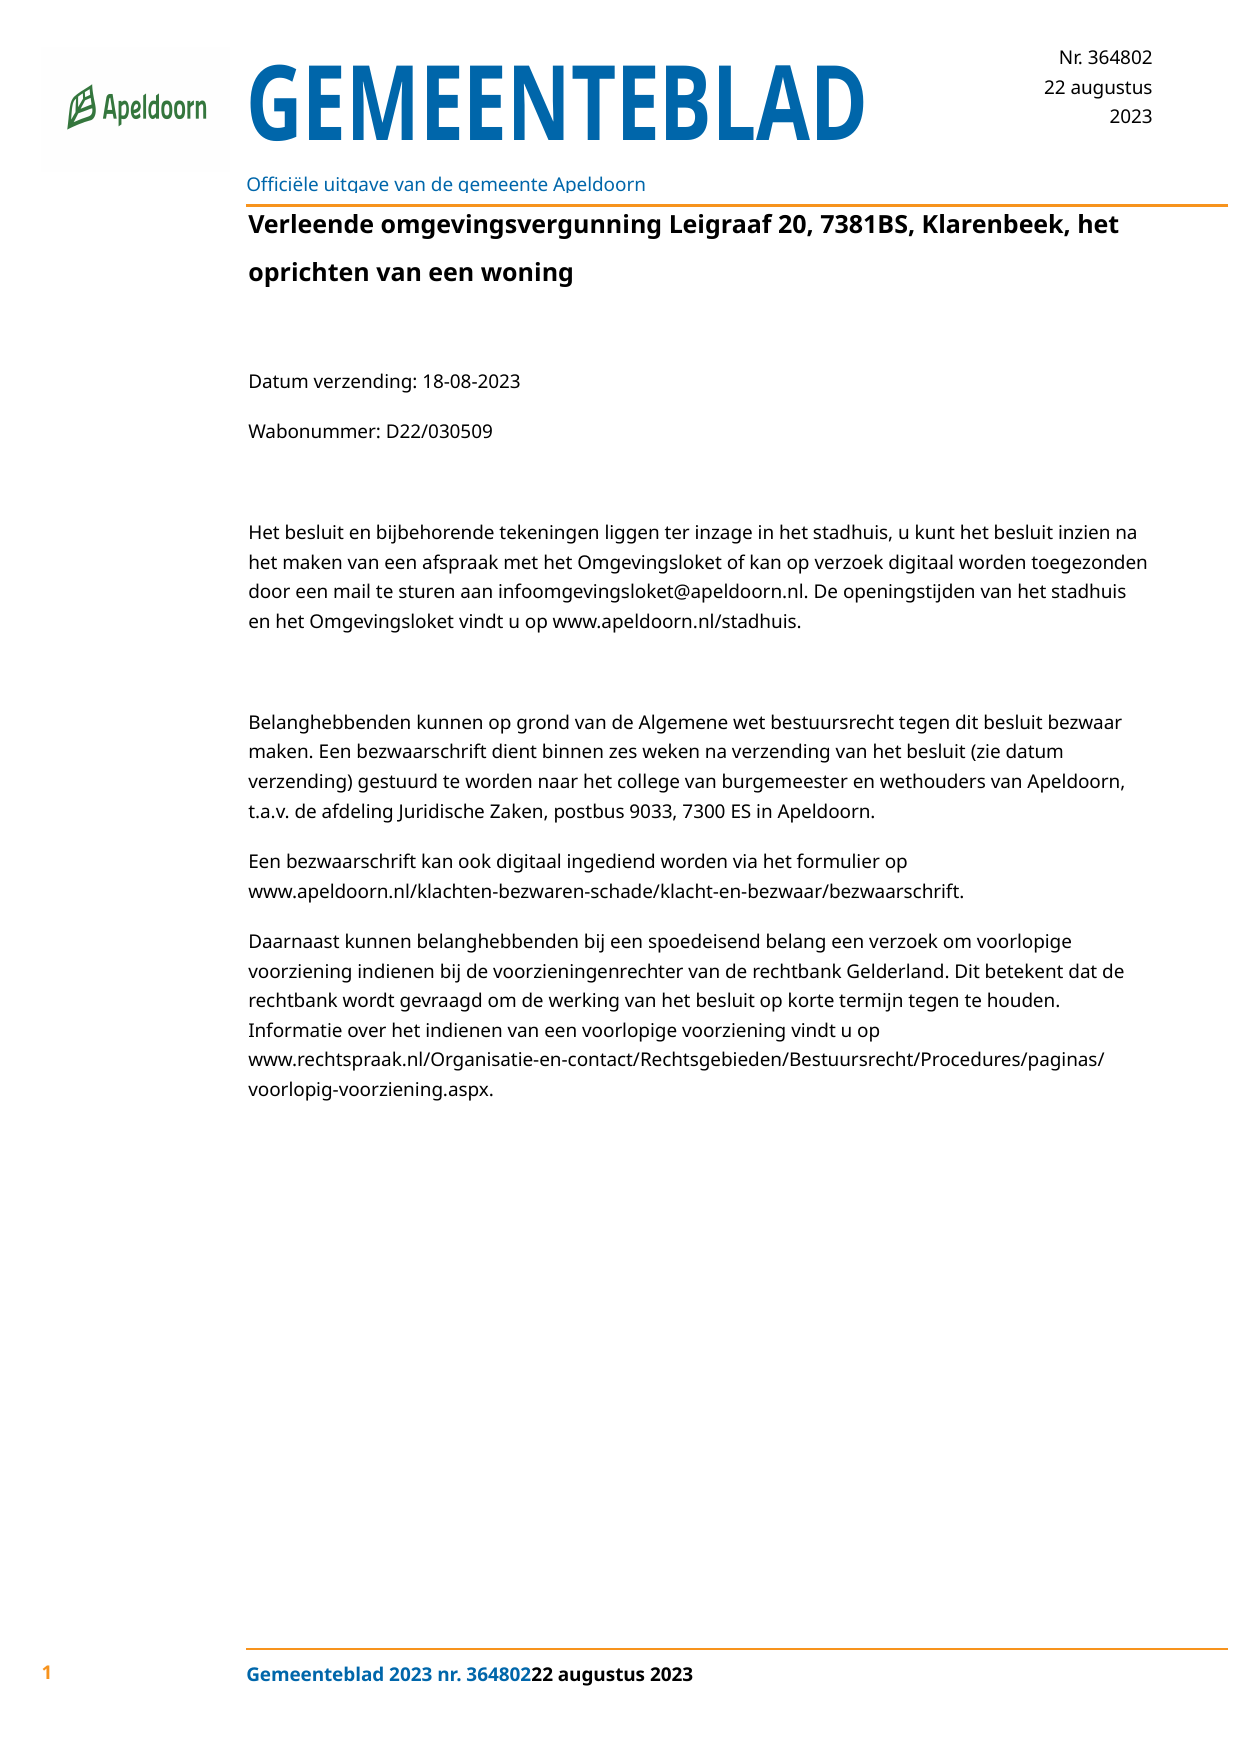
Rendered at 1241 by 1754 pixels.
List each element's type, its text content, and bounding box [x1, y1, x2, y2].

text Datum verzending: 18-08-2023 [248, 368, 1152, 394]
picture [41, 47, 231, 172]
text Het besluit en bijbehorende tekeningen liggen ter inzage in het stadhuis, u kunt het besluit inzien na het maken van een afspraak met het Omgevingsloket of kan op verzoek digitaal worden toegezonden door een mail te sturen aan infoomgevingsloket@apeldoorn.nl. De openingstijden van het stadhuis en het Omgevingsloket vindt u op www.apeldoorn.nl/stadhuis. [248, 519, 1152, 634]
text Belanghebbenden kunnen op grond van de Algemene wet bestuursrecht tegen dit besluit bezwaar maken. Een bezwaarschrift dient binnen zes weken na verzending van het besluit (zie datum verzending) gestuurd te worden naar het college van burgemeester en wethouders van Apeldoorn, t.a.v. de afdeling Juridische Zaken, postbus 9033, 7300 ES in Apeldoorn. [248, 709, 1152, 824]
text Verleende omgevingsvergunning Leigraaf 20, 7381BS, Klarenbeek, het oprichten van een woning [248, 207, 1152, 288]
text Een bezwaarschrift kan ook digitaal ingediend worden via het formulier op www.apeldoorn.nl/klachten-bezwaren-schade/klacht-en-bezwaar/bezwaarschrift. [248, 848, 1152, 904]
text Daarnaast kunnen belanghebbenden bij een spoedeisend belang een verzoek om voorlopige voorziening indienen bij de voorzieningenrechter van de rechtbank Gelderland. Dit betekent dat de rechtbank wordt gevraagd om de werking van het besluit op korte termijn tegen te houden. Informatie over het indienen van een voorlopige voorziening vindt u op www.rechtspraak.nl/Organisatie-en-contact/Rechtsgebieden/Bestuursrecht/Procedures/paginas/voorlopig-voorziening.aspx. [248, 928, 1152, 1102]
text Wabonummer: D22/030509 [248, 419, 1152, 444]
